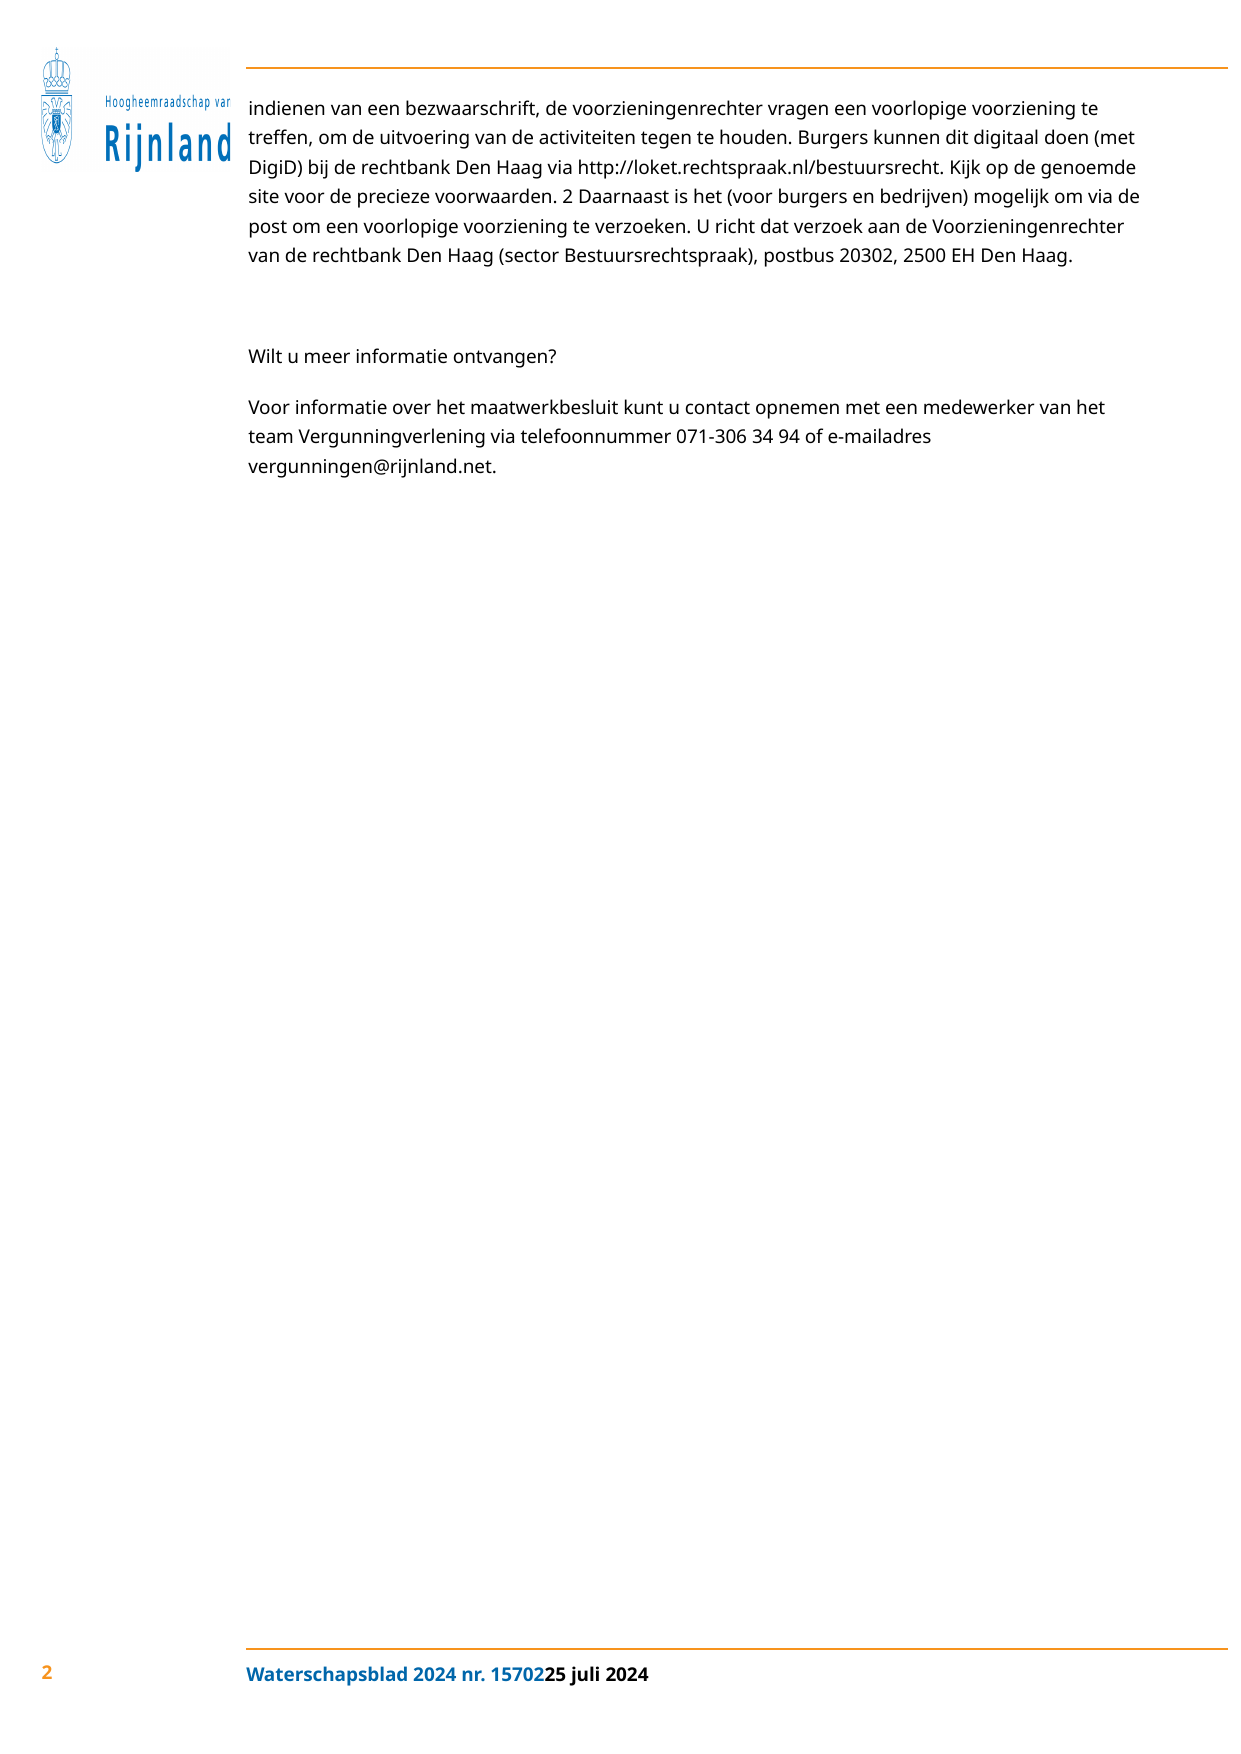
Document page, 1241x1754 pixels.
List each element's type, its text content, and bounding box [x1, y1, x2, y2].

picture [41, 47, 231, 172]
text Wilt u meer informatie ontvangen? [248, 343, 1152, 369]
text indienen van een bezwaarschrift, de voorzieningenrechter vragen een voorlopige voorziening te treffen, om de uitvoering van de activiteiten tegen te houden. Burgers kunnen dit digitaal doen (met DigiD) bij de rechtbank Den Haag via http://loket.rechtspraak.nl/bestuursrecht. Kijk op de genoemde site voor de precieze voorwaarden. 2 Daarnaast is het (voor burgers en bedrijven) mogelijk om via de post om een voorlopige voorziening te verzoeken. U richt dat verzoek aan de Voorzieningenrechter van de rechtbank Den Haag (sector Bestuursrechtspraak), postbus 20302, 2500 EH Den Haag. [248, 95, 1152, 268]
text Voor informatie over het maatwerkbesluit kunt u contact opnemen met een medewerker van het team Vergunningverlening via telefoonnummer 071-306 34 94 of e-mailadres vergunningen@rijnland.net. [248, 394, 1152, 479]
